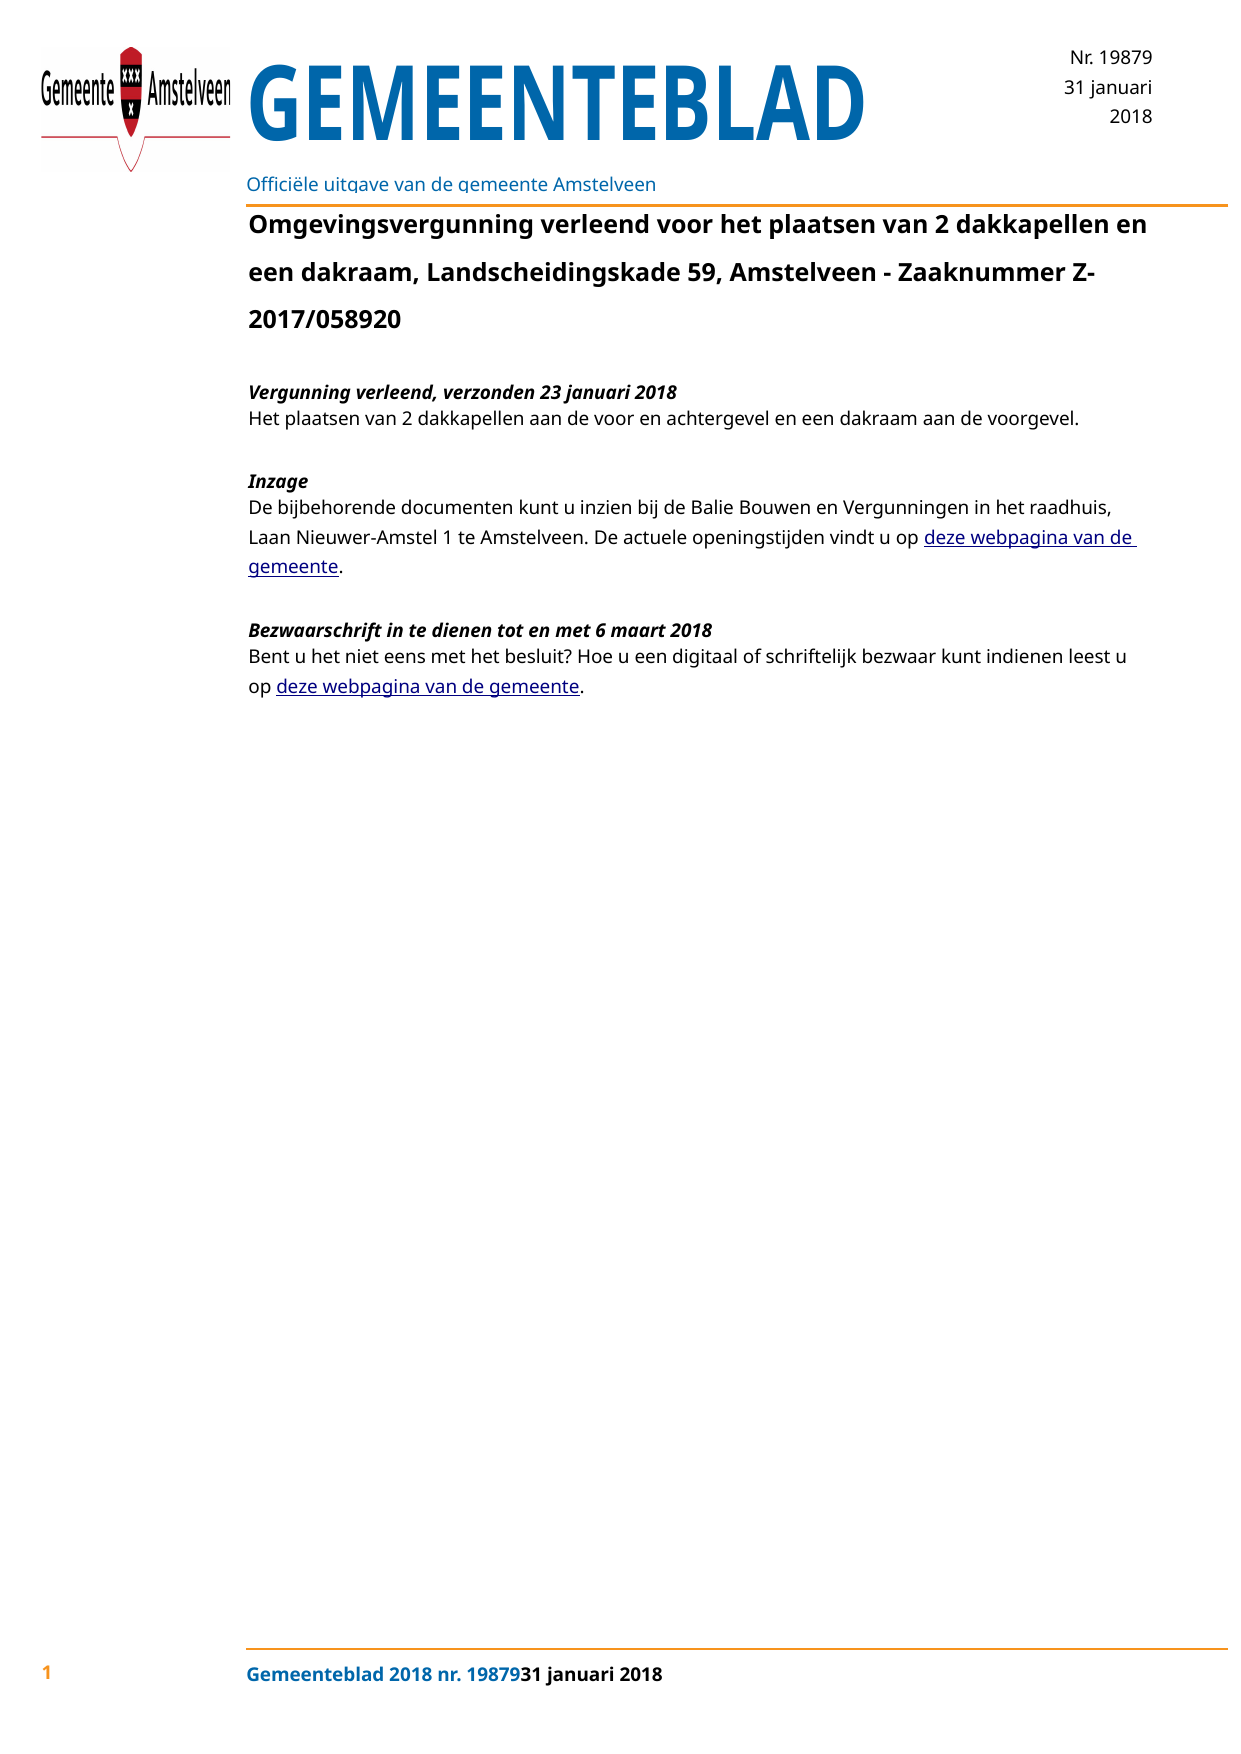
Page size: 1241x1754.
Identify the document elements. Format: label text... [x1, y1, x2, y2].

text Het plaatsen van 2 dakkapellen aan de voor en achtergevel en een dakraam aan de voorgevel. [248, 405, 1152, 431]
text Omgevingsvergunning verleend voor het plaatsen van 2 dakkapellen en een dakraam, Landscheidingskade 59, Amstelveen - Zaaknummer Z-2017/058920 [248, 207, 1152, 336]
text Bezwaarschrift in te dienen tot en met 6 maart 2018 [248, 618, 1152, 643]
text Vergunning verleend, verzonden 23 januari 2018 [248, 379, 1152, 405]
text De bijbehorende documenten kunt u inzien bij de Balie Bouwen en Vergunningen in het raadhuis, Laan Nieuwer-Amstel 1 te Amstelveen. De actuele openingstijden vindt u op deze webpagina van de gemeente. [248, 494, 1152, 579]
text Bent u het niet eens met het besluit? Hoe u een digitaal of schriftelijk bezwaar kunt indienen leest u op deze webpagina van de gemeente. [248, 643, 1152, 699]
text Inzage [248, 469, 1152, 494]
picture [41, 47, 231, 172]
